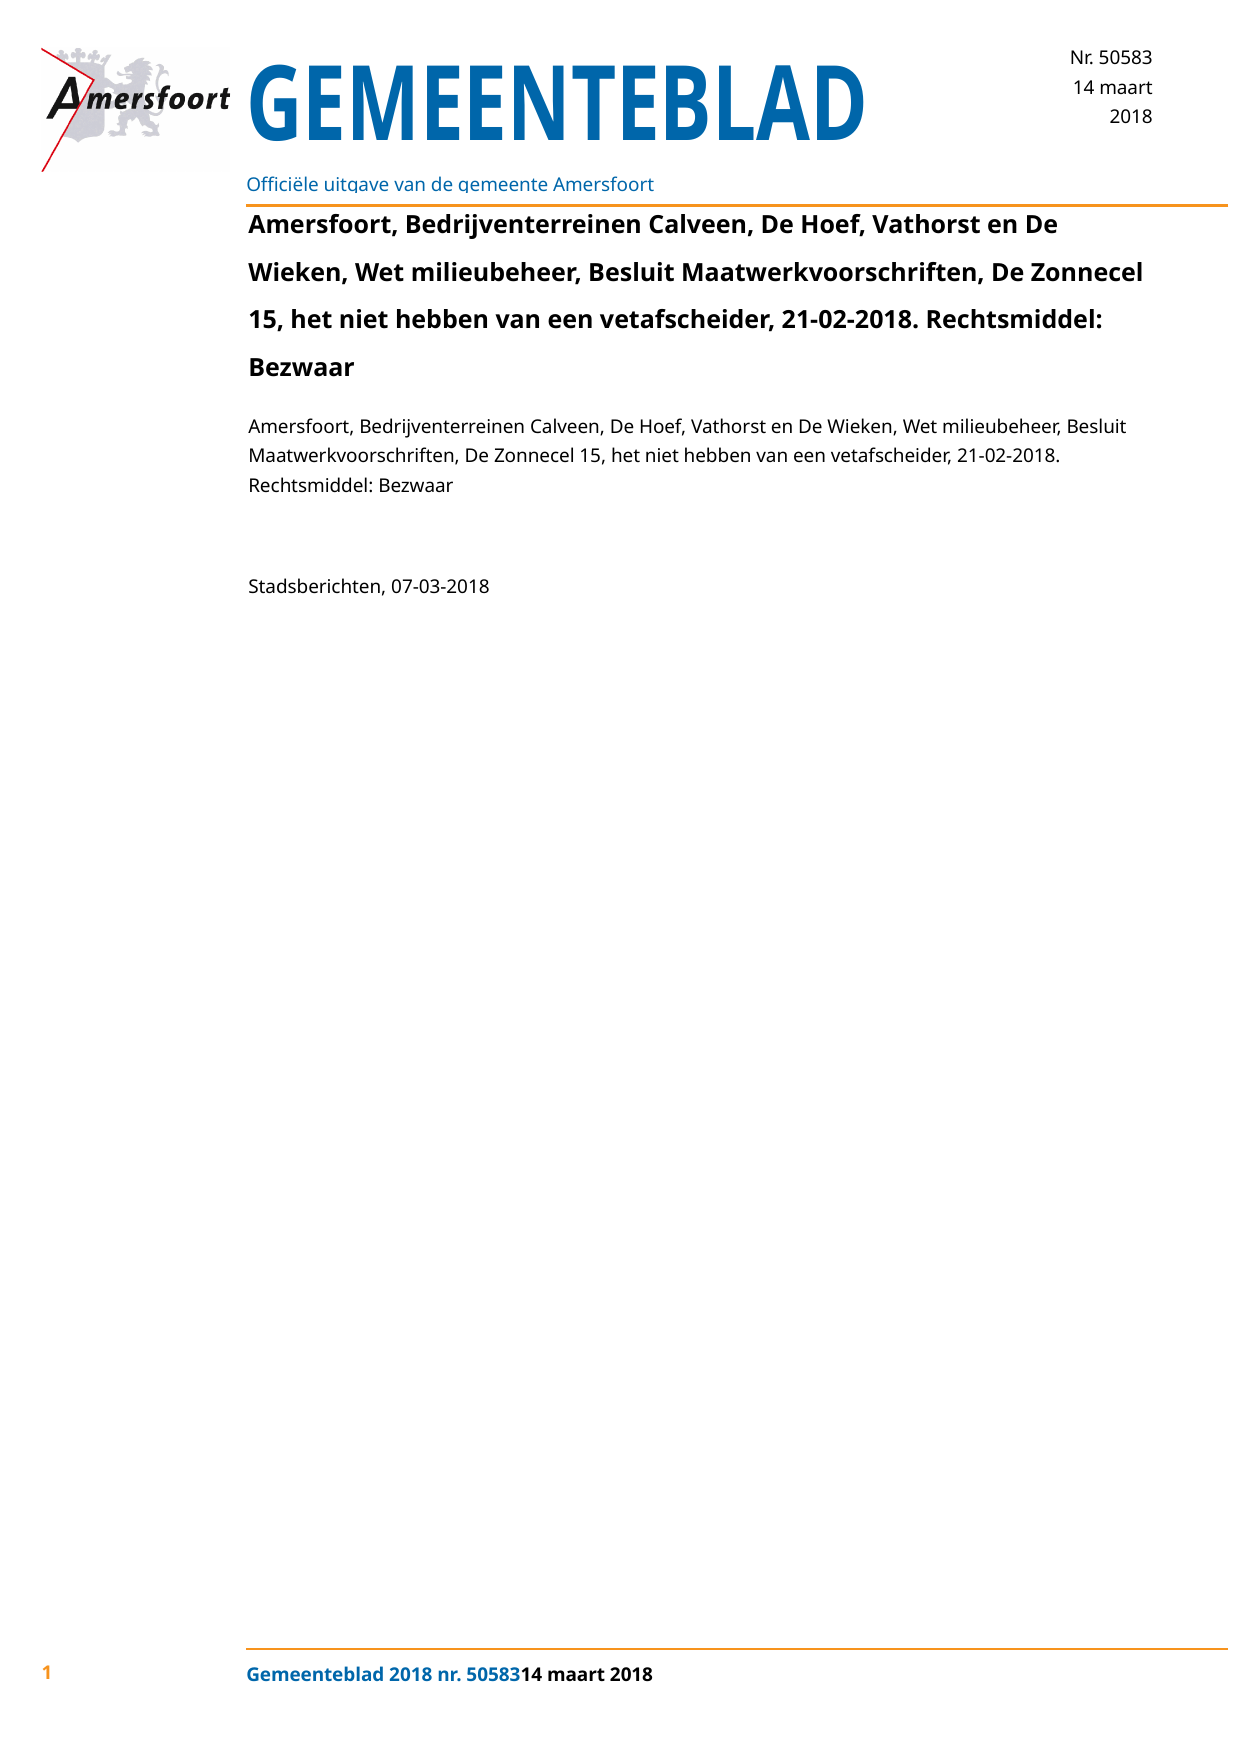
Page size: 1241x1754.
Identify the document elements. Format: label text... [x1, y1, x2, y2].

text Amersfoort, Bedrijventerreinen Calveen, De Hoef, Vathorst en De Wieken, Wet milieubeheer, Besluit Maatwerkvoorschriften, De Zonnecel 15, het niet hebben van een vetafscheider, 21-02-2018. Rechtsmiddel: Bezwaar [248, 413, 1152, 498]
picture [41, 47, 231, 172]
text Stadsberichten, 07-03-2018 [248, 573, 1152, 599]
text Amersfoort, Bedrijventerreinen Calveen, De Hoef, Vathorst en De Wieken, Wet milieubeheer, Besluit Maatwerkvoorschriften, De Zonnecel 15, het niet hebben van een vetafscheider, 21-02-2018. Rechtsmiddel: Bezwaar [248, 207, 1152, 384]
